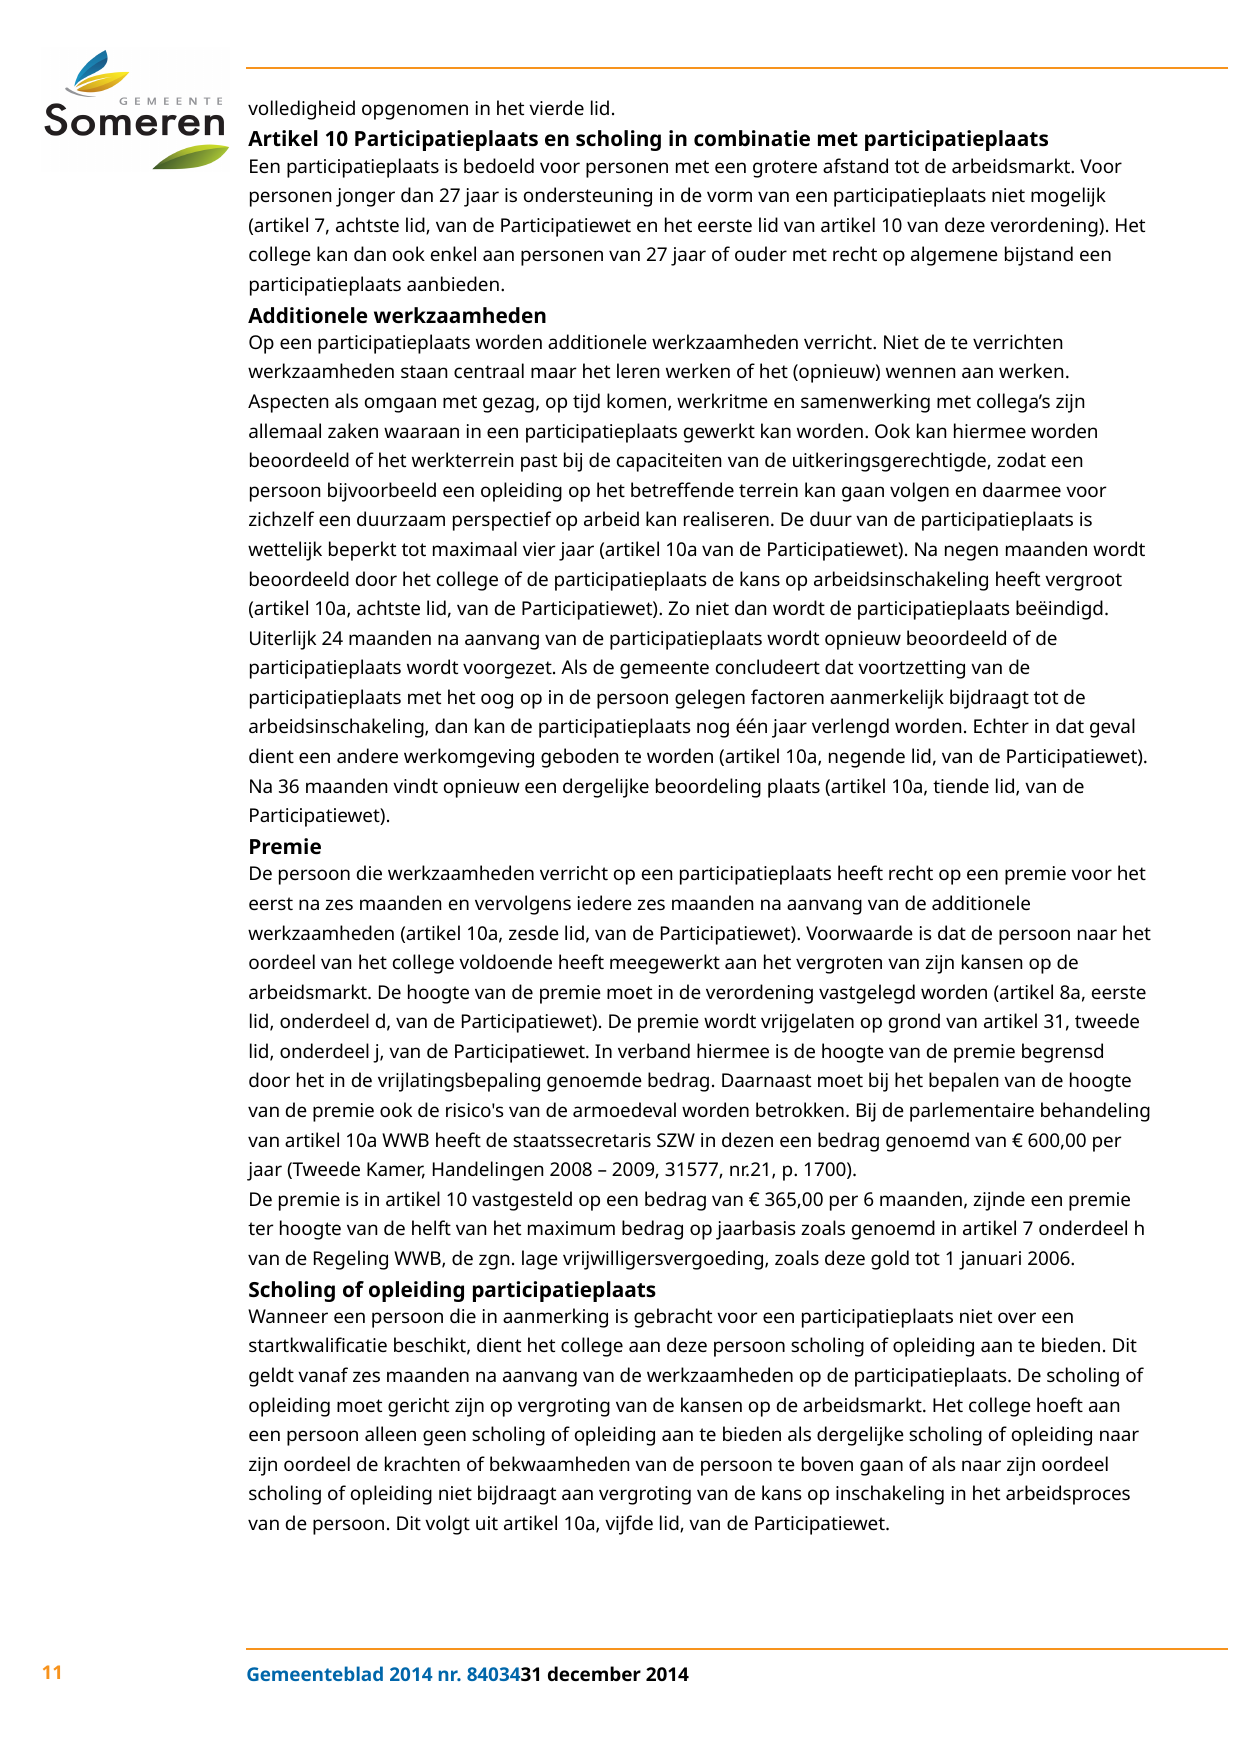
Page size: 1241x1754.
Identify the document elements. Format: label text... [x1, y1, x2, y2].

text Wanneer een persoon die in aanmerking is gebracht voor een participatieplaats niet over een startkwalificatie beschikt, dient het college aan deze persoon scholing of opleiding aan te bieden. Dit geldt vanaf zes maanden na aanvang van de werkzaamheden op de participatieplaats. De scholing of opleiding moet gericht zijn op vergroting van de kansen op de arbeidsmarkt. Het college hoeft aan een persoon alleen geen scholing of opleiding aan te bieden als dergelijke scholing of opleiding naar zijn oordeel de krachten of bekwaamheden van de persoon te boven gaan of als naar zijn oordeel scholing of opleiding niet bijdraagt aan vergroting van de kans op inschakeling in het arbeidsproces van de persoon. Dit volgt uit artikel 10a, vijfde lid, van de Participatiewet. [248, 1303, 1152, 1536]
text De premie is in artikel 10 vastgesteld op een bedrag van € 365,00 per 6 maanden, zijnde een premie ter hoogte van de helft van het maximum bedrag op jaarbasis zoals genoemd in artikel 7 onderdeel h van de Regeling WWB, de zgn. lage vrijwilligersvergoeding, zoals deze gold tot 1 januari 2006. [248, 1186, 1152, 1271]
text Additionele werkzaamheden [248, 301, 1152, 329]
picture [41, 47, 231, 172]
text volledigheid opgenomen in het vierde lid. [248, 95, 1152, 121]
text Een participatieplaats is bedoeld voor personen met een grotere afstand tot de arbeidsmarkt. Voor personen jonger dan 27 jaar is ondersteuning in de vorm van een participatieplaats niet mogelijk (artikel 7, achtste lid, van de Participatiewet en het eerste lid van artikel 10 van deze verordening). Het college kan dan ook enkel aan personen van 27 jaar of ouder met recht op algemene bijstand een participatieplaats aanbieden. [248, 153, 1152, 297]
text Artikel 10 Participatieplaats en scholing in combinatie met participatieplaats [248, 124, 1152, 153]
text De persoon die werkzaamheden verricht op een participatieplaats heeft recht op een premie voor het eerst na zes maanden en vervolgens iedere zes maanden na aanvang van de additionele werkzaamheden (artikel 10a, zesde lid, van de Participatiewet). Voorwaarde is dat de persoon naar het oordeel van het college voldoende heeft meegewerkt aan het vergroten van zijn kansen op de arbeidsmarkt. De hoogte van de premie moet in de verordening vastgelegd worden (artikel 8a, eerste lid, onderdeel d, van de Participatiewet). De premie wordt vrijgelaten op grond van artikel 31, tweede lid, onderdeel j, van de Participatiewet. In verband hiermee is de hoogte van de premie begrensd door het in de vrijlatingsbepaling genoemde bedrag. Daarnaast moet bij het bepalen van de hoogte van de premie ook de risico's van de armoedeval worden betrokken. Bij de parlementaire behandeling van artikel 10a WWB heeft de staatssecretaris SZW in dezen een bedrag genoemd van € 600,00 per jaar (Tweede Kamer, Handelingen 2008 – 2009, 31577, nr.21, p. 1700). [248, 861, 1152, 1182]
text Premie [248, 832, 1152, 861]
text Op een participatieplaats worden additionele werkzaamheden verricht. Niet de te verrichten werkzaamheden staan centraal maar het leren werken of het (opnieuw) wennen aan werken. Aspecten als omgaan met gezag, op tijd komen, werkritme en samenwerking met collega’s zijn allemaal zaken waaraan in een participatieplaats gewerkt kan worden. Ook kan hiermee worden beoordeeld of het werkterrein past bij de capaciteiten van de uitkeringsgerechtigde, zodat een persoon bijvoorbeeld een opleiding op het betreffende terrein kan gaan volgen en daarmee voor zichzelf een duurzaam perspectief op arbeid kan realiseren. De duur van de participatieplaats is wettelijk beperkt tot maximaal vier jaar (artikel 10a van de Participatiewet). Na negen maanden wordt beoordeeld door het college of de participatieplaats de kans op arbeidsinschakeling heeft vergroot (artikel 10a, achtste lid, van de Participatiewet). Zo niet dan wordt de participatieplaats beëindigd. Uiterlijk 24 maanden na aanvang van de participatieplaats wordt opnieuw beoordeeld of de participatieplaats wordt voorgezet. Als de gemeente concludeert dat voortzetting van de participatieplaats met het oog op in de persoon gelegen factoren aanmerkelijk bijdraagt tot de arbeidsinschakeling, dan kan de participatieplaats nog één jaar verlengd worden. Echter in dat geval dient een andere werkomgeving geboden te worden (artikel 10a, negende lid, van de Participatiewet). Na 36 maanden vindt opnieuw een dergelijke beoordeling plaats (artikel 10a, tiende lid, van de Participatiewet). [248, 329, 1152, 828]
text Scholing of opleiding participatieplaats [248, 1275, 1152, 1303]
